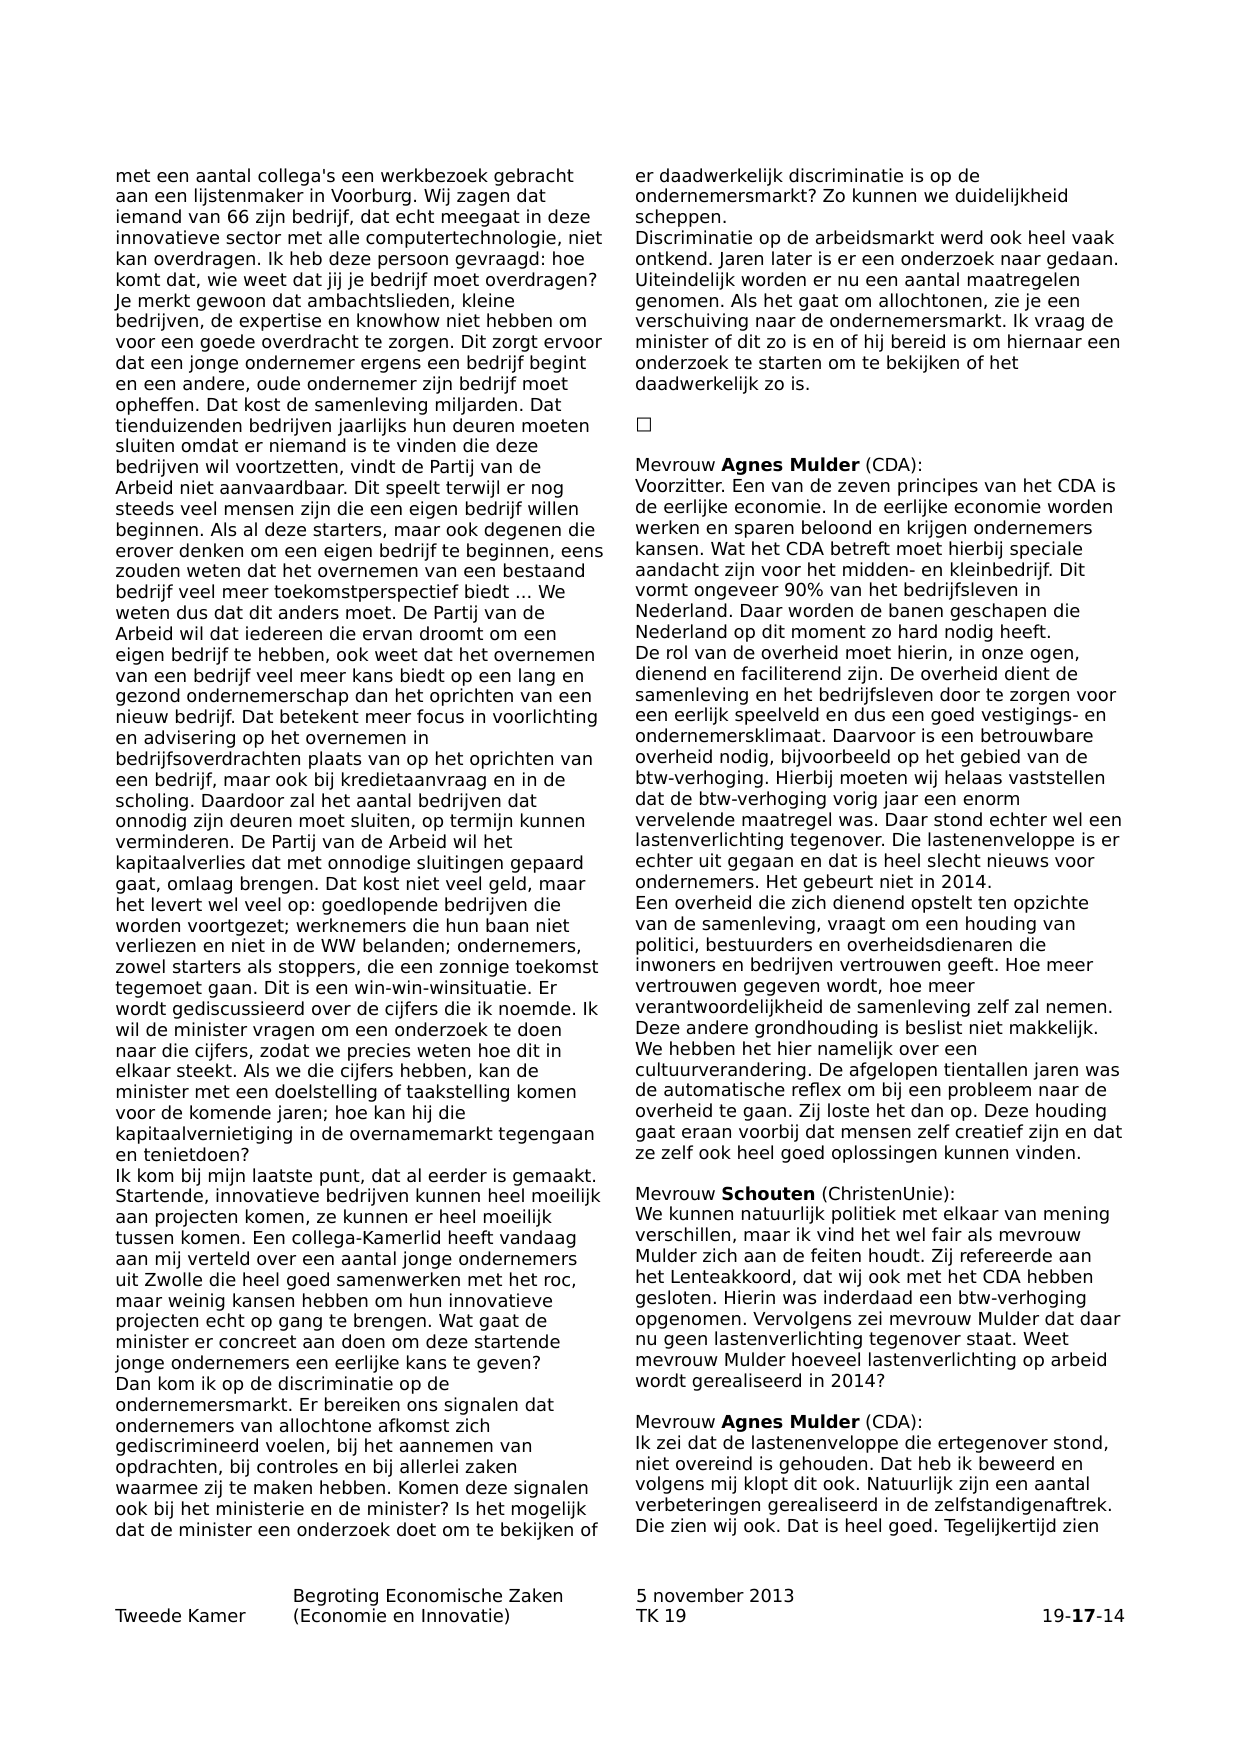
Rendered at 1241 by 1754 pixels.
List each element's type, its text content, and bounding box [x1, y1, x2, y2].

text Mevrouw Agnes Mulder (CDA): [635, 455, 1125, 476]
text er daadwerkelijk discriminatie is op de ondernemersmarkt? Zo kunnen we duidelijkheid scheppen. [635, 165, 1125, 228]
text Een overheid die zich dienend opstelt ten opzichte van de samenleving, vraagt om een houding van politici, bestuurders en overheidsdienaren die inwoners en bedrijven vertrouwen geeft. Hoe meer vertrouwen gegeven wordt, hoe meer verantwoordelijkheid de samenleving zelf zal nemen. Deze andere grondhouding is beslist niet makkelijk. We hebben het hier namelijk over een cultuurverandering. De afgelopen tientallen jaren was de automatische reflex om bij een probleem naar de overheid te gaan. Zij loste het dan op. Deze houding gaat eraan voorbij dat mensen zelf creatief zijn en dat ze zelf ook heel goed oplossingen kunnen vinden. [635, 893, 1125, 1163]
text De rol van de overheid moet hierin, in onze ogen, dienend en faciliterend zijn. De overheid dient de samenleving en het bedrijfsleven door te zorgen voor een eerlijk speelveld en dus een goed vestigings- en ondernemersklimaat. Daarvoor is een betrouwbare overheid nodig, bijvoorbeeld op het gebied van de btw-verhoging. Hierbij moeten wij helaas vaststellen dat de btw-verhoging vorig jaar een enorm vervelende maatregel was. Daar stond echter wel een lastenverlichting tegenover. Die lastenenveloppe is er echter uit gegaan en dat is heel slecht nieuws voor ondernemers. Het gebeurt niet in 2014. [635, 643, 1125, 893]
text Ik zei dat de lastenenveloppe die ertegenover stond, niet overeind is gehouden. Dat heb ik beweerd en volgens mij klopt dit ook. Natuurlijk zijn een aantal verbeteringen gerealiseerd in de zelfstandigenaftrek. Die zien wij ook. Dat is heel goed. Tegelijkertijd zien [635, 1432, 1125, 1537]
text Mevrouw Schouten (ChristenUnie): [635, 1183, 1125, 1204]
text met een aantal collega's een werkbezoek gebracht aan een lijstenmaker in Voorburg. Wij zagen dat iemand van 66 zijn bedrijf, dat echt meegaat in deze innovatieve sector met alle computertechnologie, niet kan overdragen. Ik heb deze persoon gevraagd: hoe komt dat, wie weet dat jij je bedrijf moet overdragen? Je merkt gewoon dat ambachtslieden, kleine bedrijven, de expertise en knowhow niet hebben om voor een goede overdracht te zorgen. Dit zorgt ervoor dat een jonge ondernemer ergens een bedrijf begint en een andere, oude ondernemer zijn bedrijf moet opheffen. Dat kost de samenleving miljarden. Dat tienduizenden bedrijven jaarlijks hun deuren moeten sluiten omdat er niemand is te vinden die deze bedrijven wil voortzetten, vindt de Partij van de Arbeid niet aanvaardbaar. Dit speelt terwijl er nog steeds veel mensen zijn die een eigen bedrijf willen beginnen. Als al deze starters, maar ook degenen die erover denken om een eigen bedrijf te beginnen, eens zouden weten dat het overnemen van een bestaand bedrijf veel meer toekomstperspectief biedt ... We weten dus dat dit anders moet. De Partij van de Arbeid wil dat iedereen die ervan droomt om een eigen bedrijf te hebben, ook weet dat het overnemen van een bedrijf veel meer kans biedt op een lang en gezond ondernemerschap dan het oprichten van een nieuw bedrijf. Dat betekent meer focus in voorlichting en advisering op het overnemen in bedrijfsoverdrachten plaats van op het oprichten van een bedrijf, maar ook bij kredietaanvraag en in de scholing. Daardoor zal het aantal bedrijven dat onnodig zijn deuren moet sluiten, op termijn kunnen verminderen. De Partij van de Arbeid wil het kapitaalverlies dat met onnodige sluitingen gepaard gaat, omlaag brengen. Dat kost niet veel geld, maar het levert wel veel op: goedlopende bedrijven die worden voortgezet; werknemers die hun baan niet verliezen en niet in de WW belanden; ondernemers, zowel starters als stoppers, die een zonnige toekomst tegemoet gaan. Dit is een win-win-winsituatie. Er wordt gediscussieerd over de cijfers die ik noemde. Ik wil de minister vragen om een onderzoek te doen naar die cijfers, zodat we precies weten hoe dit in elkaar steekt. Als we die cijfers hebben, kan de minister met een doelstelling of taakstelling komen voor de komende jaren; hoe kan hij die kapitaalvernietiging in de overnamemarkt tegengaan en tenietdoen? [115, 165, 605, 1165]
text Voorzitter. Een van de zeven principes van het CDA is de eerlijke economie. In de eerlijke economie worden werken en sparen beloond en krijgen ondernemers kansen. Wat het CDA betreft moet hierbij speciale aandacht zijn voor het midden- en kleinbedrijf. Dit vormt ongeveer 90% van het bedrijfsleven in Nederland. Daar worden de banen geschapen die Nederland op dit moment zo hard nodig heeft. [635, 476, 1125, 643]
text Ik kom bij mijn laatste punt, dat al eerder is gemaakt. Startende, innovatieve bedrijven kunnen heel moeilijk aan projecten komen, ze kunnen er heel moeilijk tussen komen. Een collega-Kamerlid heeft vandaag aan mij verteld over een aantal jonge ondernemers uit Zwolle die heel goed samenwerken met het roc, maar weinig kansen hebben om hun innovatieve projecten echt op gang te brengen. Wat gaat de minister er concreet aan doen om deze startende jonge ondernemers een eerlijke kans te geven? [115, 1165, 605, 1374]
text Mevrouw Agnes Mulder (CDA): [635, 1412, 1125, 1432]
text ⬜ [635, 414, 1125, 435]
text Discriminatie op de arbeidsmarkt werd ook heel vaak ontkend. Jaren later is er een onderzoek naar gedaan. Uiteindelijk worden er nu een aantal maatregelen genomen. Als het gaat om allochtonen, zie je een verschuiving naar de ondernemersmarkt. Ik vraag de minister of dit zo is en of hij bereid is om hiernaar een onderzoek te starten om te bekijken of het daadwerkelijk zo is. [635, 228, 1125, 394]
text We kunnen natuurlijk politiek met elkaar van mening verschillen, maar ik vind het wel fair als mevrouw Mulder zich aan de feiten houdt. Zij refereerde aan het Lenteakkoord, dat wij ook met het CDA hebben gesloten. Hierin was inderdaad een btw-verhoging opgenomen. Vervolgens zei mevrouw Mulder dat daar nu geen lastenverlichting tegenover staat. Weet mevrouw Mulder hoeveel lastenverlichting op arbeid wordt gerealiseerd in 2014? [635, 1204, 1125, 1392]
text Dan kom ik op de discriminatie op de ondernemersmarkt. Er bereiken ons signalen dat ondernemers van allochtone afkomst zich gediscrimineerd voelen, bij het aannemen van opdrachten, bij controles en bij allerlei zaken waarmee zij te maken hebben. Komen deze signalen ook bij het ministerie en de minister? Is het mogelijk dat de minister een onderzoek doet om te bekijken of [115, 1374, 605, 1540]
